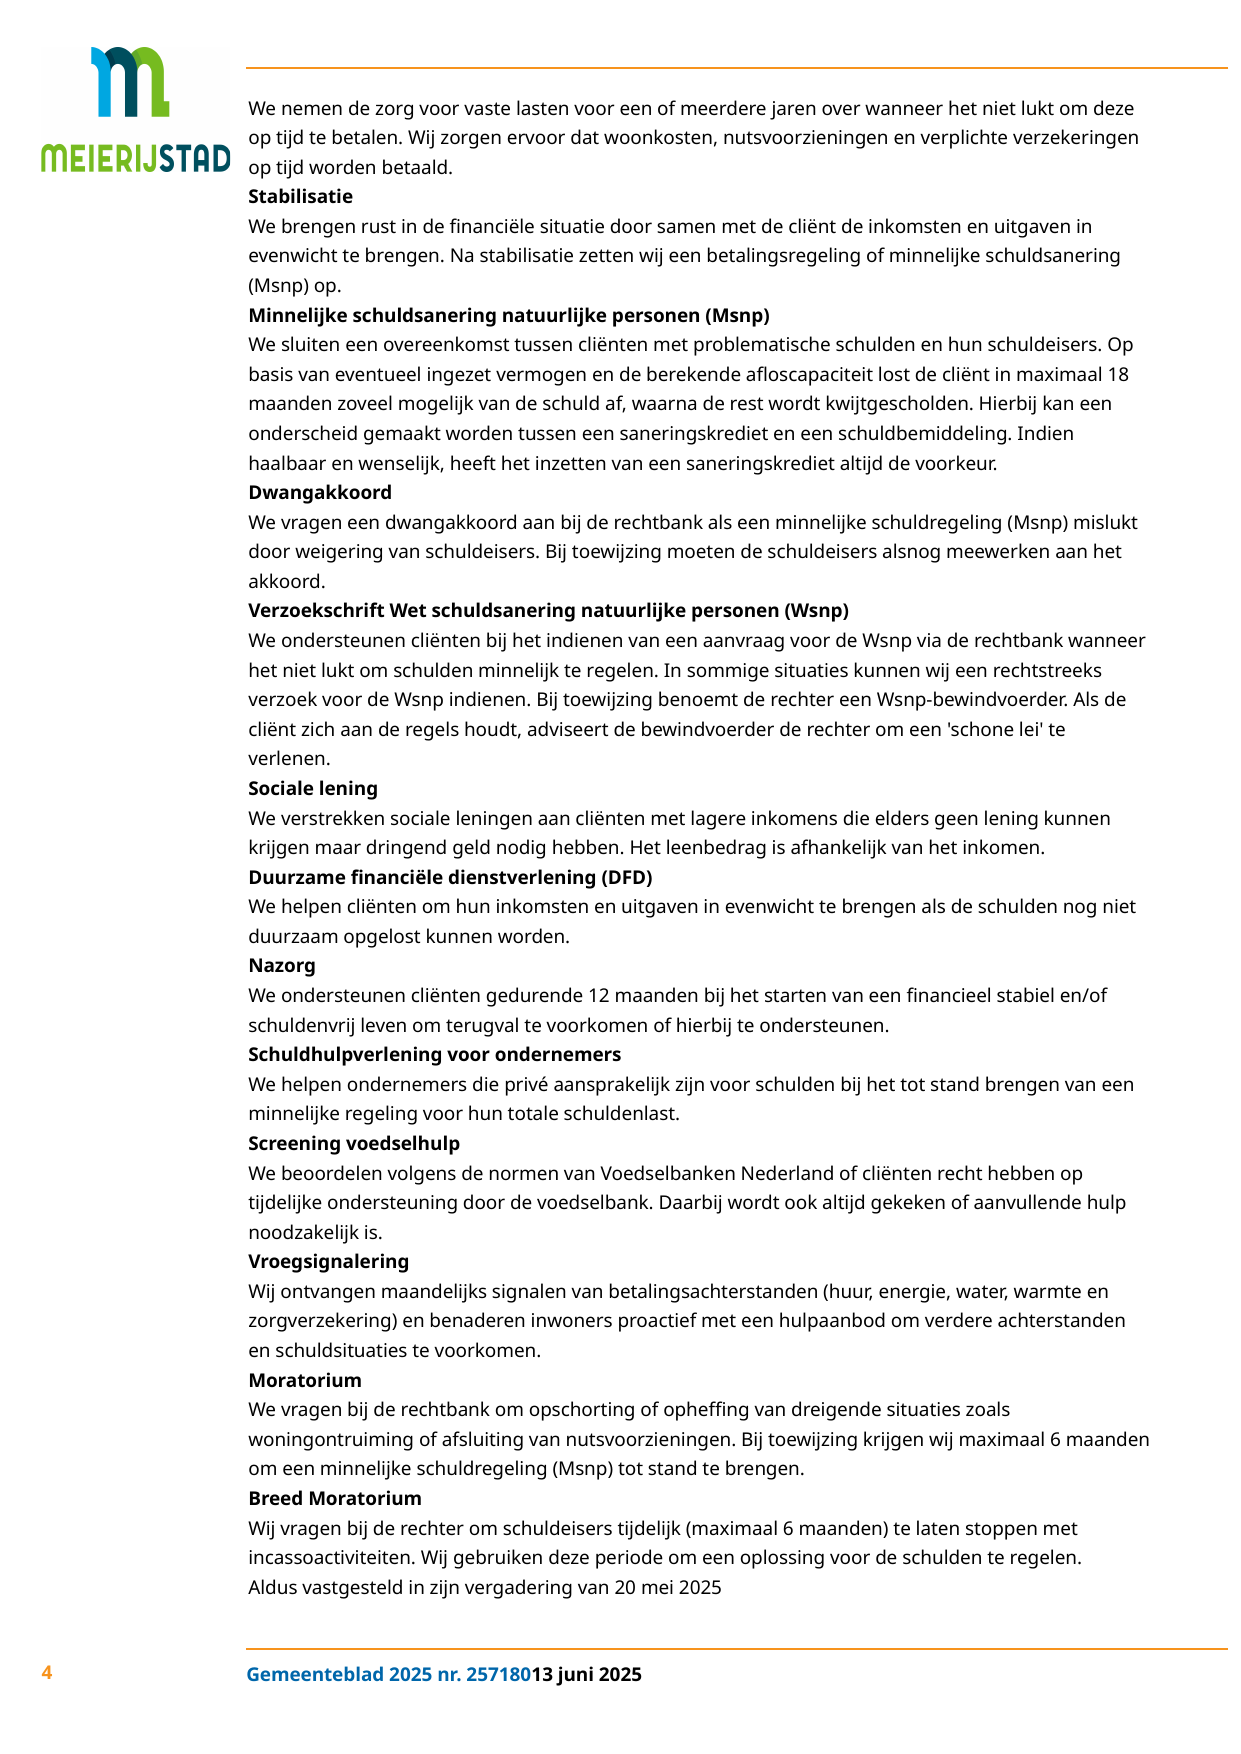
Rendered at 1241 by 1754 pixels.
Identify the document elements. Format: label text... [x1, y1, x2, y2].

text Dwangakkoord [248, 479, 1152, 505]
picture [41, 47, 231, 172]
text Wij vragen bij de rechter om schuldeisers tijdelijk (maximaal 6 maanden) te laten stoppen met incassoactiviteiten. Wij gebruiken deze periode om een oplossing voor de schulden te regelen. [248, 1515, 1152, 1570]
text Stabilisatie [248, 183, 1152, 209]
text We vragen een dwangakkoord aan bij de rechtbank als een minnelijke schuldregeling (Msnp) mislukt door weigering van schuldeisers. Bij toewijzing moeten de schuldeisers alsnog meewerken aan het akkoord. [248, 509, 1152, 594]
text We vragen bij de rechtbank om opschorting of opheffing van dreigende situaties zoals woningontruiming of afsluiting van nutsvoorzieningen. Bij toewijzing krijgen wij maximaal 6 maanden om een minnelijke schuldregeling (Msnp) tot stand te brengen. [248, 1396, 1152, 1481]
text We brengen rust in de financiële situatie door samen met de cliënt de inkomsten en uitgaven in evenwicht te brengen. Na stabilisatie zetten wij een betalingsregeling of minnelijke schuldsanering (Msnp) op. [248, 213, 1152, 298]
text We sluiten een overeenkomst tussen cliënten met problematische schulden en hun schuldeisers. Op basis van eventueel ingezet vermogen en de berekende afloscapaciteit lost de cliënt in maximaal 18 maanden zoveel mogelijk van de schuld af, waarna de rest wordt kwijtgescholden. Hierbij kan een onderscheid gemaakt worden tussen een saneringskrediet en een schuldbemiddeling. Indien haalbaar en wenselijk, heeft het inzetten van een saneringskrediet altijd de voorkeur. [248, 331, 1152, 476]
text We beoordelen volgens de normen van Voedselbanken Nederland of cliënten recht hebben op tijdelijke ondersteuning door de voedselbank. Daarbij wordt ook altijd gekeken of aanvullende hulp noodzakelijk is. [248, 1160, 1152, 1245]
text We nemen de zorg voor vaste lasten voor een of meerdere jaren over wanneer het niet lukt om deze op tijd te betalen. Wij zorgen ervoor dat woonkosten, nutsvoorzieningen en verplichte verzekeringen op tijd worden betaald. [248, 95, 1152, 180]
text Nazorg [248, 953, 1152, 978]
text We ondersteunen cliënten bij het indienen van een aanvraag voor de Wsnp via de rechtbank wanneer het niet lukt om schulden minnelijk te regelen. In sommige situaties kunnen wij een rechtstreeks verzoek voor de Wsnp indienen. Bij toewijzing benoemt de rechter een Wsnp-bewindvoerder. Als de cliënt zich aan de regels houdt, adviseert de bewindvoerder de rechter om een 'schone lei' te verlenen. [248, 627, 1152, 771]
text Wij ontvangen maandelijks signalen van betalingsachterstanden (huur, energie, water, warmte en zorgverzekering) en benaderen inwoners proactief met een hulpaanbod om verdere achterstanden en schuldsituaties te voorkomen. [248, 1278, 1152, 1363]
text We helpen ondernemers die privé aansprakelijk zijn voor schulden bij het tot stand brengen van een minnelijke regeling voor hun totale schuldenlast. [248, 1071, 1152, 1126]
text Moratorium [248, 1367, 1152, 1393]
text Aldus vastgesteld in zijn vergadering van 20 mei 2025 [248, 1574, 1152, 1600]
text We helpen cliënten om hun inkomsten en uitgaven in evenwicht te brengen als de schulden nog niet duurzaam opgelost kunnen worden. [248, 893, 1152, 949]
text Breed Moratorium [248, 1485, 1152, 1511]
text Verzoekschrift Wet schuldsanering natuurlijke personen (Wsnp) [248, 598, 1152, 623]
text We verstrekken sociale leningen aan cliënten met lagere inkomens die elders geen lening kunnen krijgen maar dringend geld nodig hebben. Het leenbedrag is afhankelijk van het inkomen. [248, 805, 1152, 860]
text We ondersteunen cliënten gedurende 12 maanden bij het starten van een financieel stabiel en/of schuldenvrij leven om terugval te voorkomen of hierbij te ondersteunen. [248, 982, 1152, 1038]
text Sociale lening [248, 775, 1152, 801]
text Duurzame financiële dienstverlening (DFD) [248, 864, 1152, 890]
text Vroegsignalering [248, 1248, 1152, 1274]
text Minnelijke schuldsanering natuurlijke personen (Msnp) [248, 302, 1152, 328]
text Schuldhulpverlening voor ondernemers [248, 1041, 1152, 1067]
text Screening voedselhulp [248, 1130, 1152, 1156]
